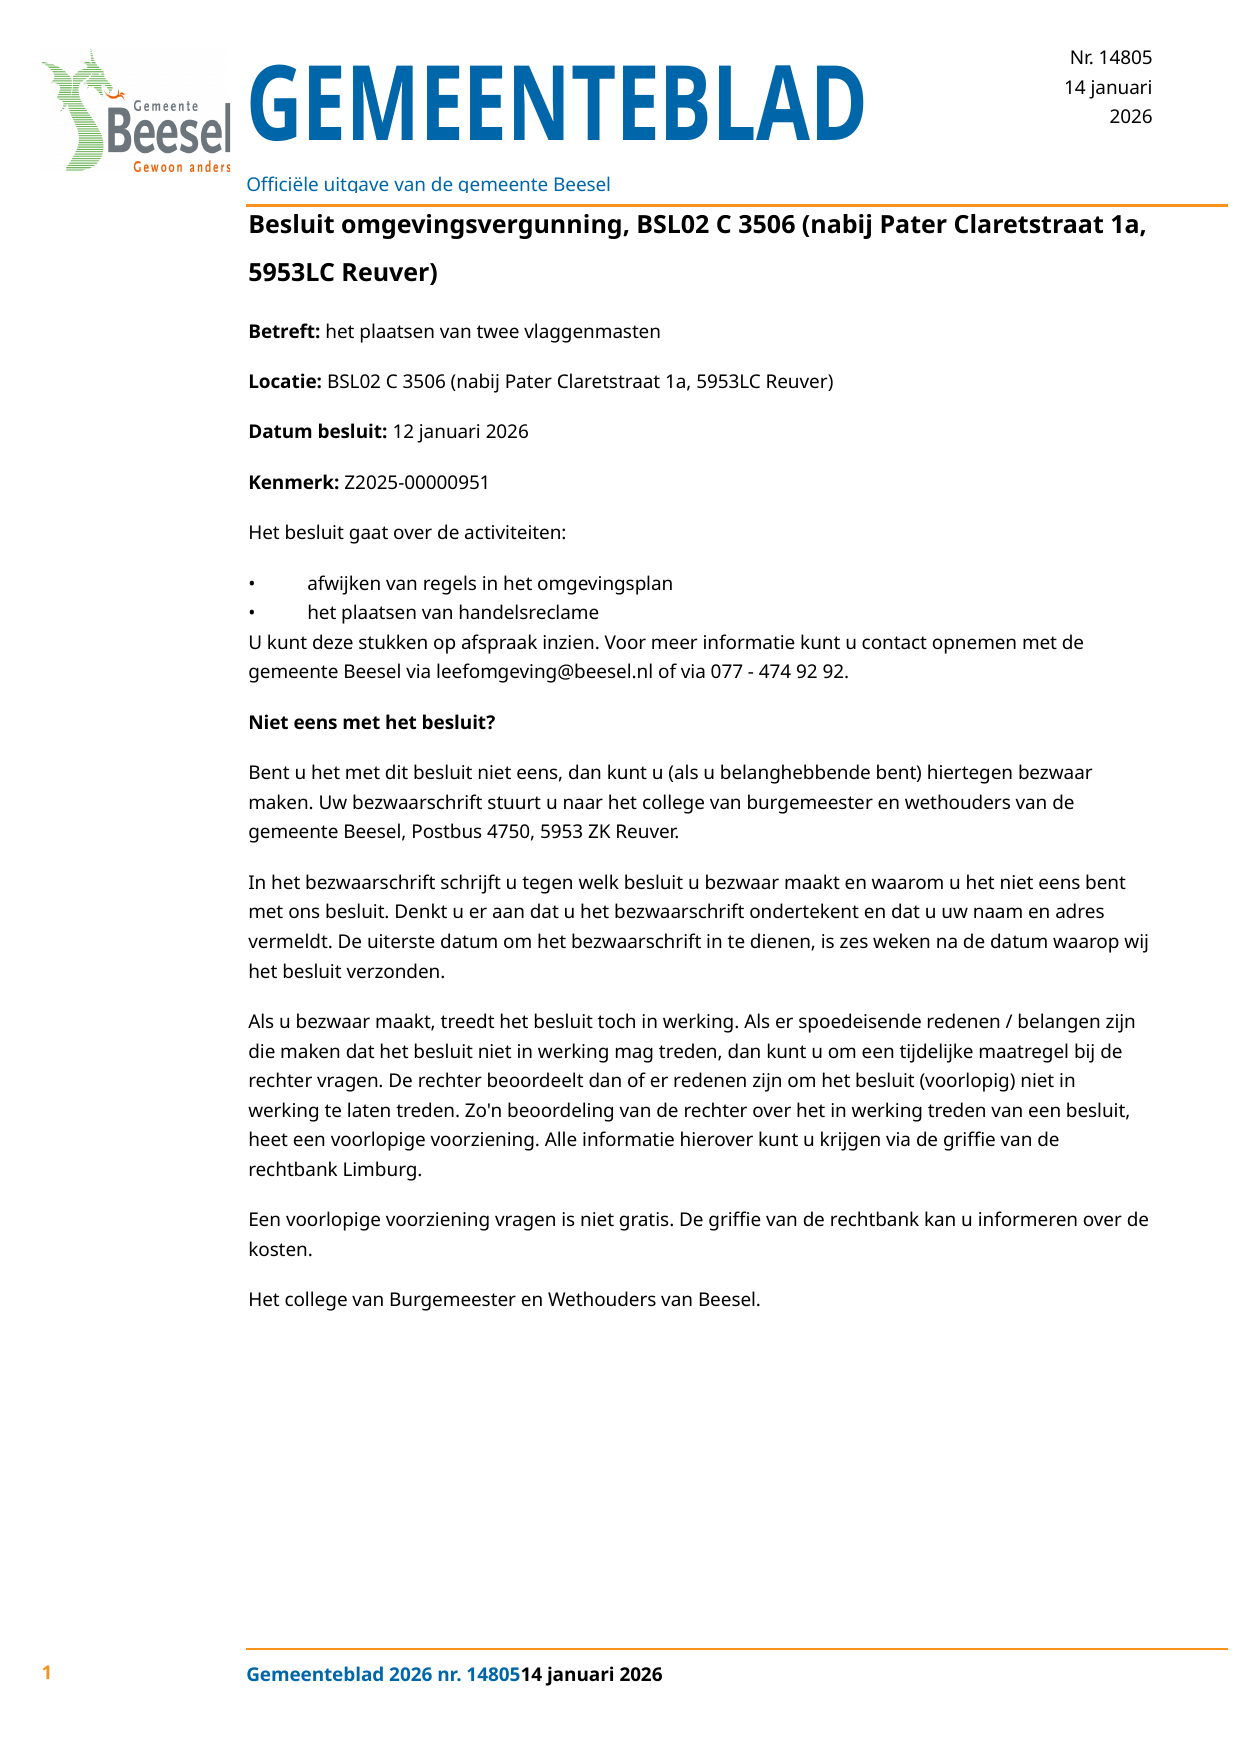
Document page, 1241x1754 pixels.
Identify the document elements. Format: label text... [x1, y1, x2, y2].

text Een voorlopige voorziening vragen is niet gratis. De griffie van de rechtbank kan u informeren over de kosten. [248, 1207, 1152, 1262]
text Kenmerk: Z2025-00000951 [248, 469, 1152, 495]
picture [41, 47, 231, 172]
text Het college van Burgemeester en Wethouders van Beesel. [248, 1287, 1152, 1312]
text Bent u het met dit besluit niet eens, dan kunt u (als u belanghebbende bent) hiertegen bezwaar maken. Uw bezwaarschrift stuurt u naar het college van burgemeester en wethouders van de gemeente Beesel, Postbus 4750, 5953 ZK Reuver. [248, 759, 1152, 844]
text U kunt deze stukken op afspraak inzien. Voor meer informatie kunt u contact opnemen met de gemeente Beesel via leefomgeving@beesel.nl of via 077 - 474 92 92. [248, 629, 1152, 684]
text Het besluit gaat over de activiteiten: [248, 519, 1152, 545]
text In het bezwaarschrift schrijft u tegen welk besluit u bezwaar maakt en waarom u het niet eens bent met ons besluit. Denkt u er aan dat u het bezwaarschrift ondertekent en dat u uw naam en adres vermeldt. De uiterste datum om het bezwaarschrift in te dienen, is zes weken na de datum waarop wij het besluit verzonden. [248, 869, 1152, 984]
list het plaatsen van handelsreclame [248, 599, 1152, 625]
text Betreft: het plaatsen van twee vlaggenmasten [248, 318, 1152, 344]
text Als u bezwaar maakt, treedt het besluit toch in werking. Als er spoedeisende redenen / belangen zijn die maken dat het besluit niet in werking mag treden, dan kunt u om een tijdelijke maatregel bij de rechter vragen. De rechter beoordeelt dan of er redenen zijn om het besluit (voorlopig) niet in werking te laten treden. Zo'n beoordeling van de rechter over het in werking treden van een besluit, heet een voorlopige voorziening. Alle informatie hierover kunt u krijgen via de griffie van de rechtbank Limburg. [248, 1008, 1152, 1182]
list afwijken van regels in het omgevingsplan [248, 570, 1152, 596]
text Locatie: BSL02 C 3506 (nabij Pater Claretstraat 1a, 5953LC Reuver) [248, 368, 1152, 394]
text Niet eens met het besluit? [248, 709, 1152, 735]
text Datum besluit: 12 januari 2026 [248, 419, 1152, 444]
text Besluit omgevingsvergunning, BSL02 C 3506 (nabij Pater Claretstraat 1a, 5953LC Reuver) [248, 207, 1152, 288]
